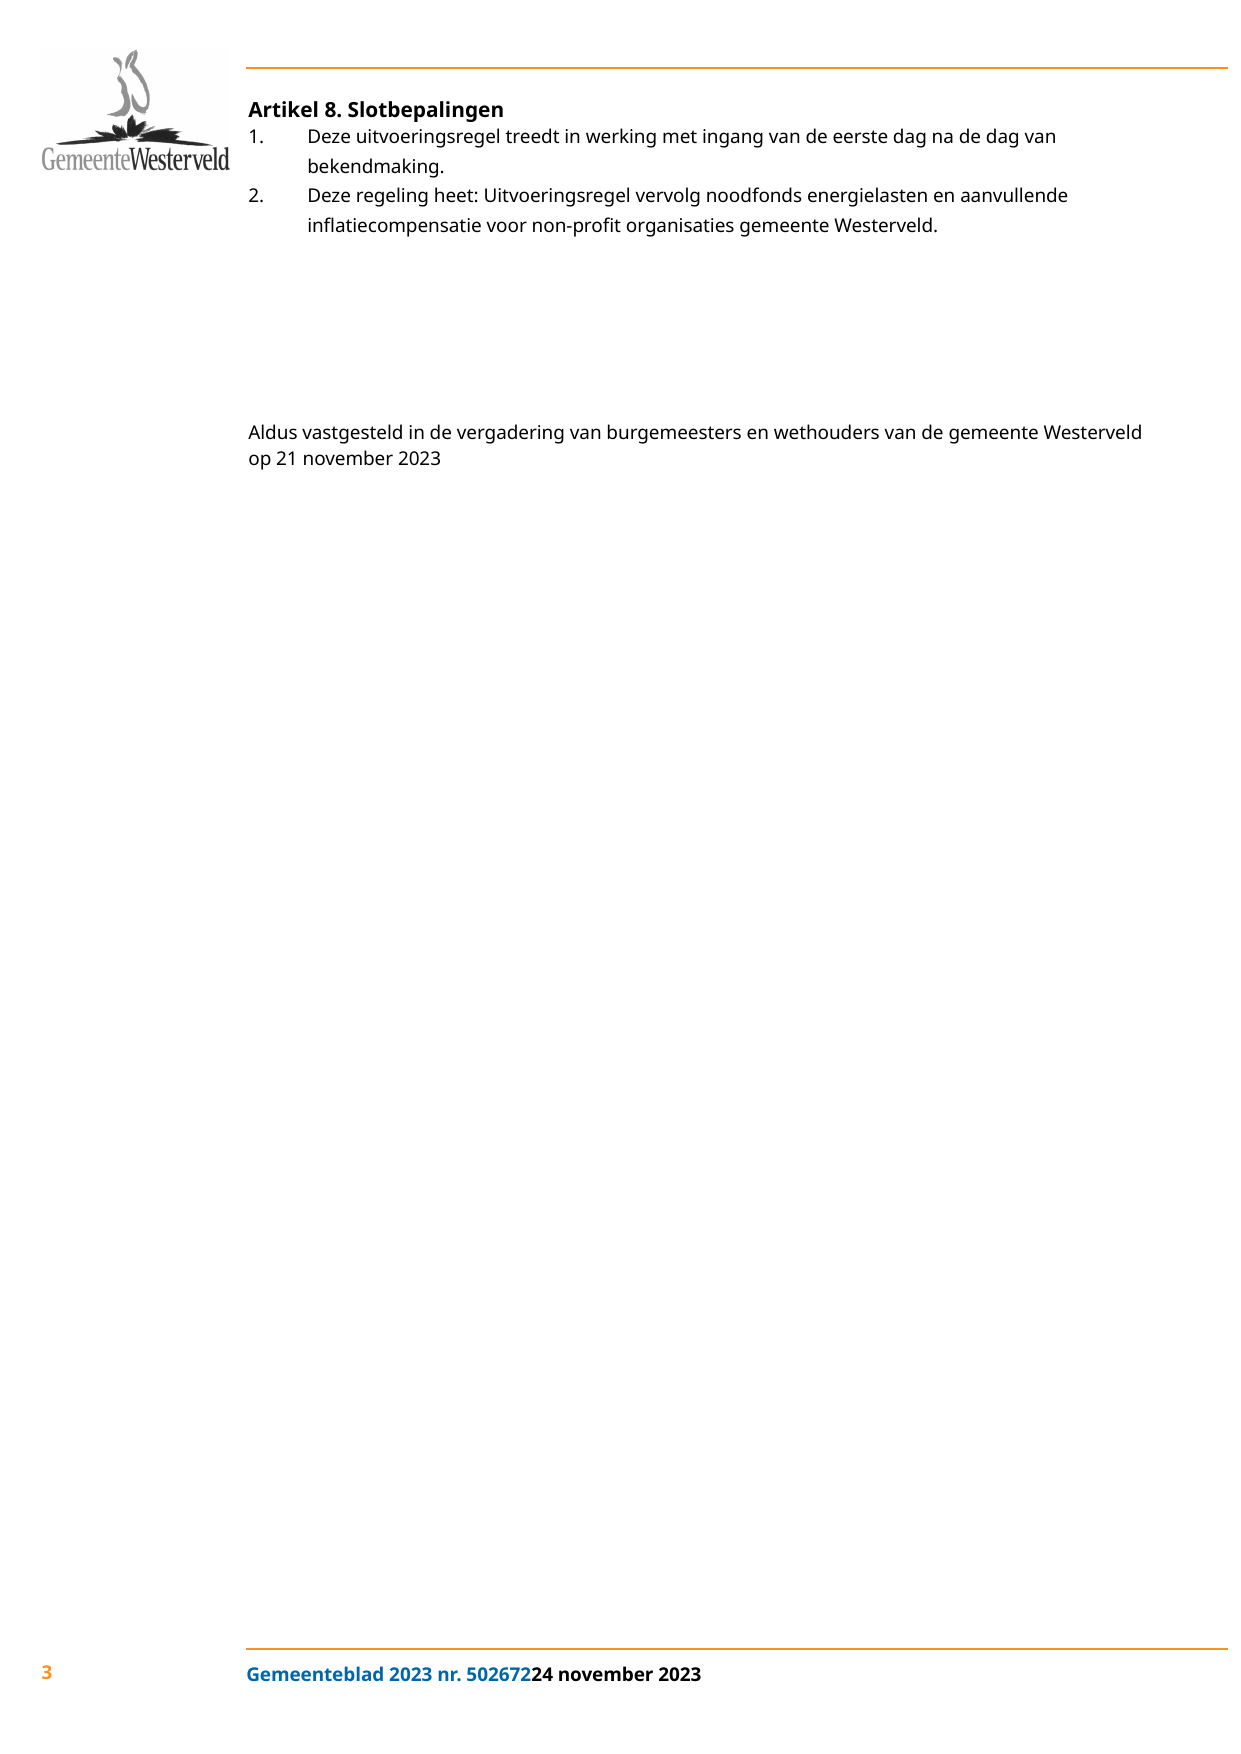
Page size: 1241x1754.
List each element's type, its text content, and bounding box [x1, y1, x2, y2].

picture [41, 47, 231, 172]
list Deze uitvoeringsregel treedt in werking met ingang van de eerste dag na de dag van bekendmaking. [248, 123, 1152, 178]
text Artikel 8. Slotbepalingen [248, 95, 1152, 123]
list Deze regeling heet: Uitvoeringsregel vervolg noodfonds energielasten en aanvullende inflatiecompensatie voor non-profit organisaties gemeente Westerveld. [248, 182, 1152, 238]
text Aldus vastgesteld in de vergadering van burgemeesters en wethouders van de gemeente Westerveld op 21 november 2023 [248, 419, 1152, 471]
